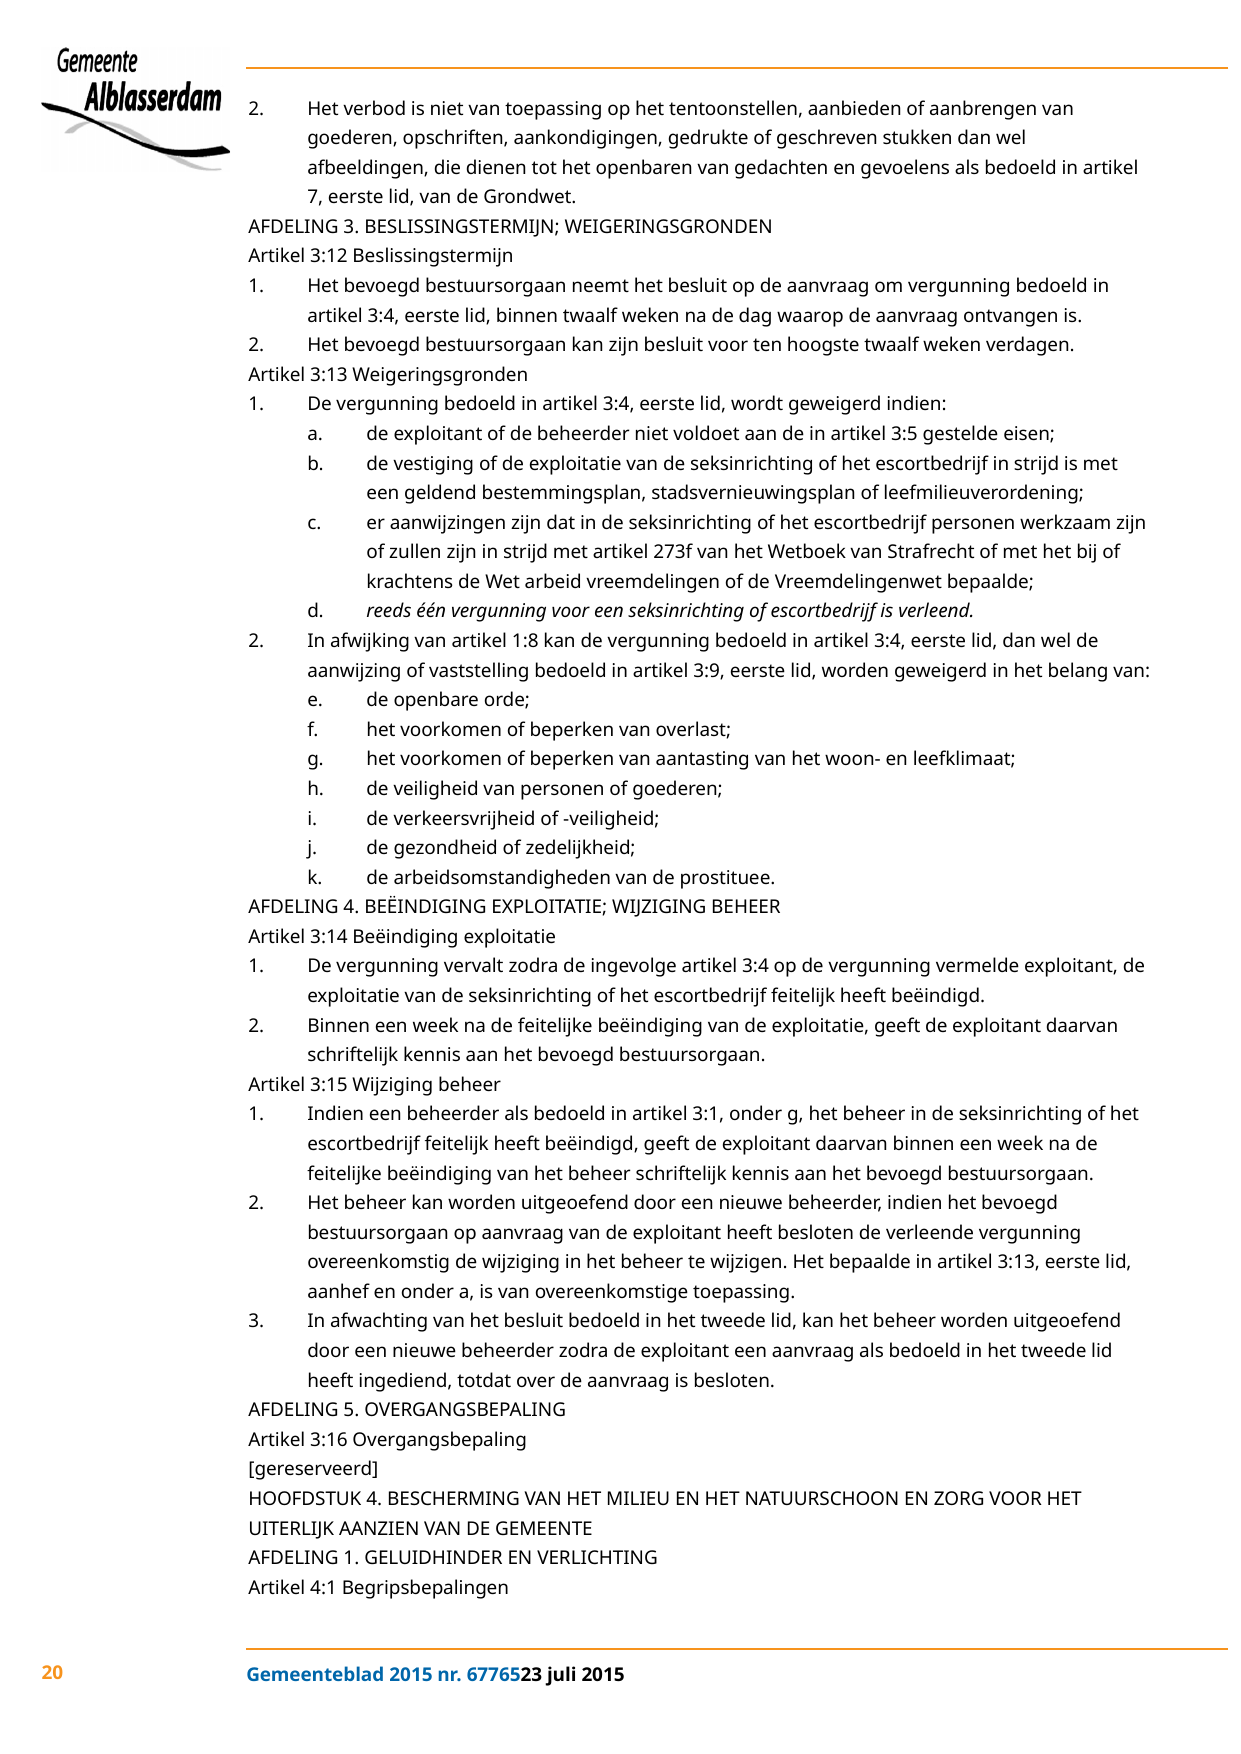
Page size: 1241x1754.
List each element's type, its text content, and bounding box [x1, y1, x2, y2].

list De vergunning bedoeld in artikel 3:4, eerste lid, wordt geweigerd indien: [248, 391, 1152, 416]
list Het bevoegd bestuursorgaan neemt het besluit op de aanvraag om vergunning bedoeld in artikel 3:4, eerste lid, binnen twaalf weken na de dag waarop de aanvraag ontvangen is. [248, 272, 1152, 328]
list de vestiging of de exploitatie van de seksinrichting of het escortbedrijf in strijd is met een geldend bestemmingsplan, stadsvernieuwingsplan of leefmilieuverordening; [307, 450, 1152, 505]
text AFDELING 3. BESLISSINGSTERMIJN; WEIGERINGSGRONDEN [248, 213, 1152, 239]
text Artikel 3:16 Overgangsbepaling [248, 1426, 1152, 1452]
list De vergunning vervalt zodra de ingevolge artikel 3:4 op de vergunning vermelde exploitant, de exploitatie van de seksinrichting of het escortbedrijf feitelijk heeft beëindigd. [248, 953, 1152, 1008]
list de exploitant of de beheerder niet voldoet aan de in artikel 3:5 gestelde eisen; [307, 420, 1152, 446]
list In afwachting van het besluit bedoeld in het tweede lid, kan het beheer worden uitgeoefend door een nieuwe beheerder zodra de exploitant een aanvraag als bedoeld in het tweede lid heeft ingediend, totdat over de aanvraag is besloten. [248, 1308, 1152, 1393]
text Artikel 4:1 Begripsbepalingen [248, 1574, 1152, 1600]
list de verkeersvrijheid of -veiligheid; [307, 805, 1152, 831]
list de gezondheid of zedelijkheid; [307, 834, 1152, 860]
picture [41, 47, 231, 172]
list de veiligheid van personen of goederen; [307, 775, 1152, 801]
text Artikel 3:12 Beslissingstermijn [248, 243, 1152, 268]
text HOOFDSTUK 4. BESCHERMING VAN HET MILIEU EN HET NATUURSCHOON EN ZORG VOOR HET UITERLIJK AANZIEN VAN DE GEMEENTE [248, 1485, 1152, 1541]
list Het bevoegd bestuursorgaan kan zijn besluit voor ten hoogste twaalf weken verdagen. [248, 331, 1152, 357]
list reeds één vergunning voor een seksinrichting of escortbedrijf is verleend. [307, 598, 1152, 623]
list Het beheer kan worden uitgeoefend door een nieuwe beheerder, indien het bevoegd bestuursorgaan op aanvraag van de exploitant heeft besloten de verleende vergunning overeenkomstig de wijziging in het beheer te wijzigen. Het bepaalde in artikel 3:13, eerste lid, aanhef en onder a, is van overeenkomstige toepassing. [248, 1189, 1152, 1304]
list de openbare orde; [307, 686, 1152, 712]
list In afwijking van artikel 1:8 kan de vergunning bedoeld in artikel 3:4, eerste lid, dan wel de aanwijzing of vaststelling bedoeld in artikel 3:9, eerste lid, worden geweigerd in het belang van: [248, 627, 1152, 683]
list Het verbod is niet van toepassing op het tentoonstellen, aanbieden of aanbrengen van goederen, opschriften, aankondigingen, gedrukte of geschreven stukken dan wel afbeeldingen, die dienen tot het openbaren van gedachten en gevoelens als bedoeld in artikel 7, eerste lid, van de Grondwet. [248, 95, 1152, 209]
list Binnen een week na de feitelijke beëindiging van de exploitatie, geeft de exploitant daarvan schriftelijk kennis aan het bevoegd bestuursorgaan. [248, 1012, 1152, 1067]
text AFDELING 4. BEËINDIGING EXPLOITATIE; WIJZIGING BEHEER [248, 893, 1152, 919]
list het voorkomen of beperken van overlast; [307, 716, 1152, 742]
list het voorkomen of beperken van aantasting van het woon- en leefklimaat; [307, 746, 1152, 771]
text [gereserveerd] [248, 1456, 1152, 1481]
list de arbeidsomstandigheden van de prostituee. [307, 864, 1152, 890]
text Artikel 3:14 Beëindiging exploitatie [248, 923, 1152, 949]
text AFDELING 5. OVERGANGSBEPALING [248, 1396, 1152, 1422]
list er aanwijzingen zijn dat in de seksinrichting of het escortbedrijf personen werkzaam zijn of zullen zijn in strijd met artikel 273f van het Wetboek van Strafrecht of met het bij of krachtens de Wet arbeid vreemdelingen of de Vreemdelingenwet bepaalde; [307, 509, 1152, 594]
text AFDELING 1. GELUIDHINDER EN VERLICHTING [248, 1544, 1152, 1570]
list Indien een beheerder als bedoeld in artikel 3:1, onder g, het beheer in de seksinrichting of het escortbedrijf feitelijk heeft beëindigd, geeft de exploitant daarvan binnen een week na de feitelijke beëindiging van het beheer schriftelijk kennis aan het bevoegd bestuursorgaan. [248, 1101, 1152, 1186]
text Artikel 3:13 Weigeringsgronden [248, 361, 1152, 387]
text Artikel 3:15 Wijziging beheer [248, 1071, 1152, 1097]
